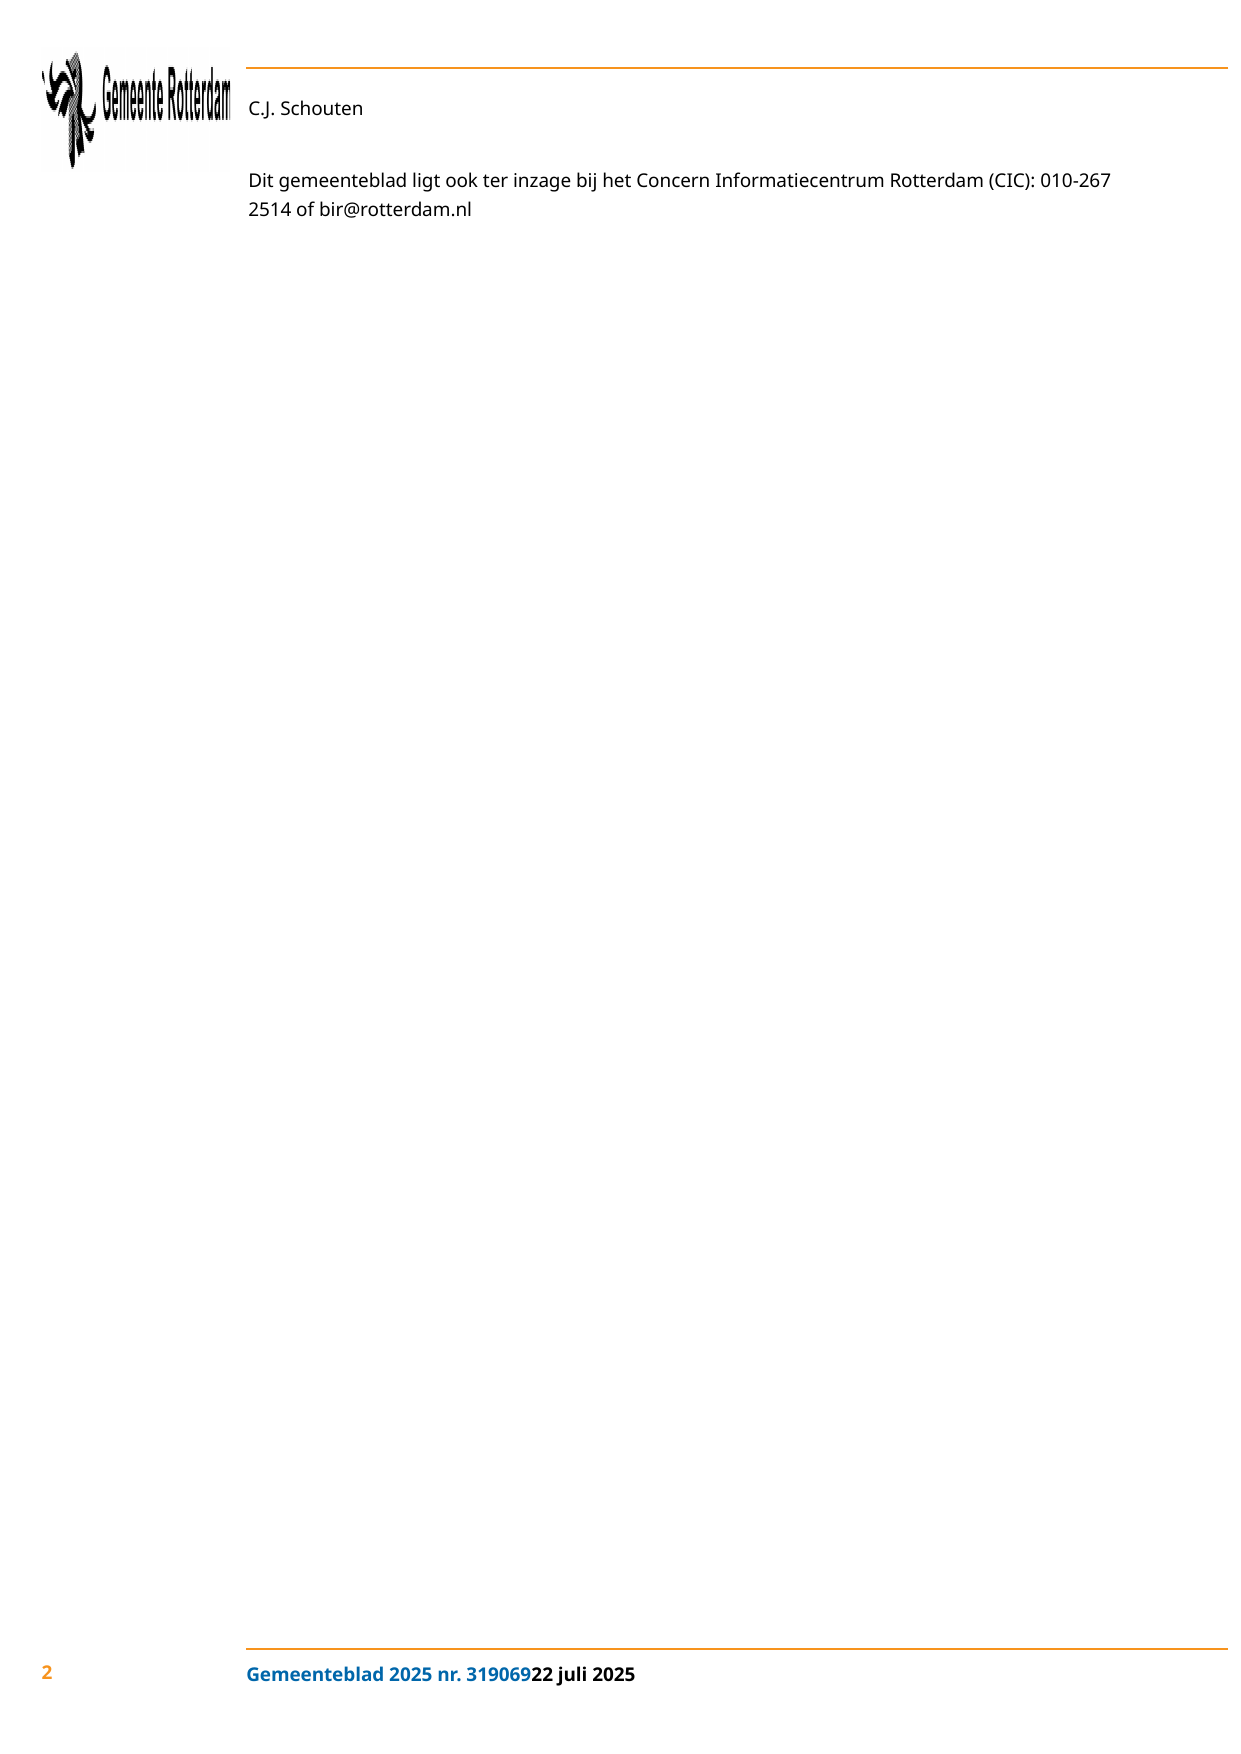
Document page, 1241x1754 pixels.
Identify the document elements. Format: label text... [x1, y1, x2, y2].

text Dit gemeenteblad ligt ook ter inzage bij het Concern Informatiecentrum Rotterdam (CIC): 010-267 2514 of bir@rotterdam.nl [248, 167, 1152, 222]
picture [41, 47, 231, 172]
text C.J. Schouten [248, 95, 1152, 121]
